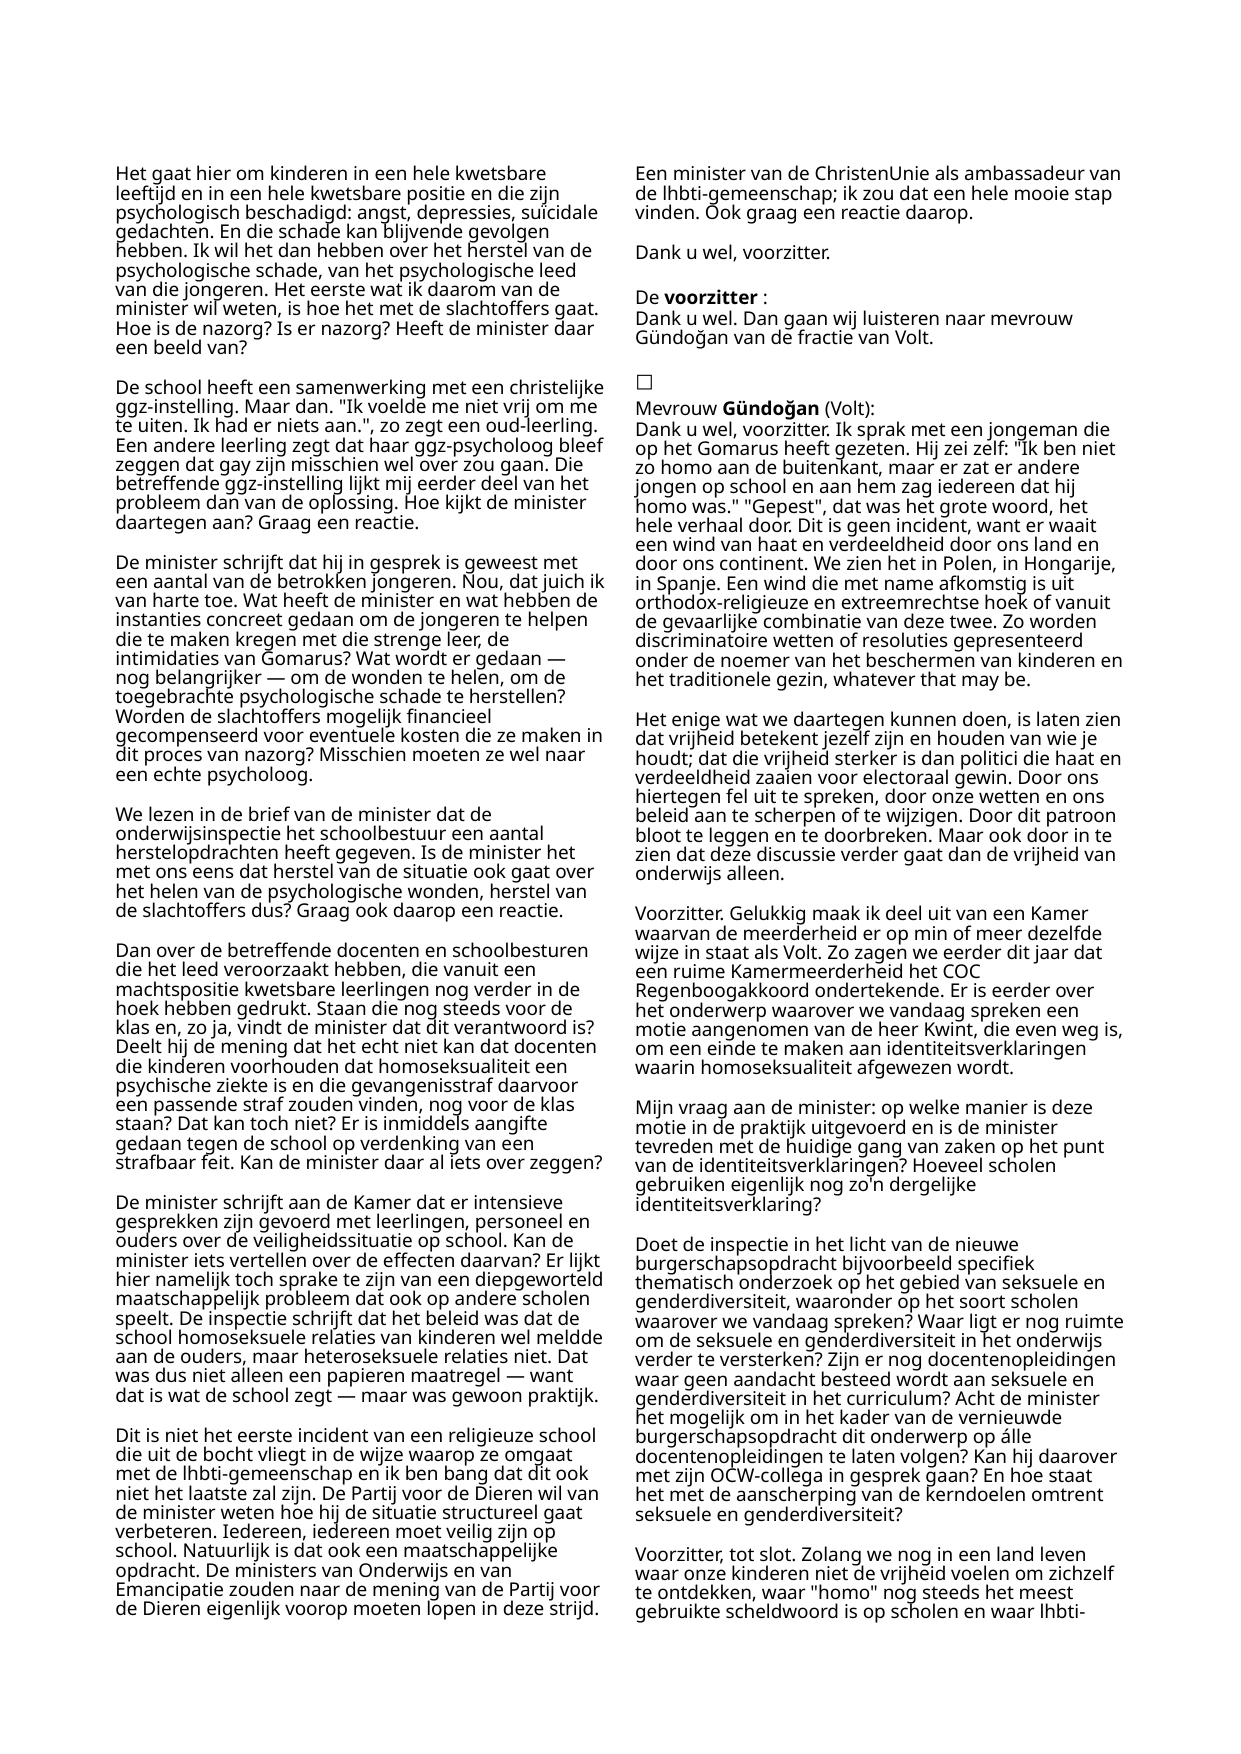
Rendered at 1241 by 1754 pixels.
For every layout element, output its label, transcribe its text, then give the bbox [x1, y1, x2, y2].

text Mijn vraag aan de minister: op welke manier is deze motie in de praktijk uitgevoerd en is de minister tevreden met de huidige gang van zaken op het punt van de identiteitsverklaringen? Hoeveel scholen gebruiken eigenlijk nog zo'n dergelijke identiteitsverklaring? [635, 1099, 1125, 1215]
text Doet de inspectie in het licht van de nieuwe burgerschapsopdracht bijvoorbeeld specifiek thematisch onderzoek op het gebied van seksuele en genderdiversiteit, waaronder op het soort scholen waarover we vandaag spreken? Waar ligt er nog ruimte om de seksuele en genderdiversiteit in het onderwijs verder te versterken? Zijn er nog docentenopleidingen waar geen aandacht besteed wordt aan seksuele en genderdiversiteit in het curriculum? Acht de minister het mogelijk om in het kader van de vernieuwde burgerschapsopdracht dit onderwerp op álle docentenopleidingen te laten volgen? Kan hij daarover met zijn OCW-collega in gesprek gaan? En hoe staat het met de aanscherping van de kerndoelen omtrent seksuele en genderdiversiteit? [635, 1236, 1125, 1525]
text De minister schrijft aan de Kamer dat er intensieve gesprekken zijn gevoerd met leerlingen, personeel en ouders over de veiligheidssituatie op school. Kan de minister iets vertellen over de effecten daarvan? Er lijkt hier namelijk toch sprake te zijn van een diepgeworteld maatschappelijk probleem dat ook op andere scholen speelt. De inspectie schrijft dat het beleid was dat de school homoseksuele relaties van kinderen wel meldde aan de ouders, maar heteroseksuele relaties niet. Dat was dus niet alleen een papieren maatregel — want dat is wat de school zegt — maar was gewoon praktijk. [115, 1194, 605, 1406]
text We lezen in de brief van de minister dat de onderwijsinspectie het schoolbestuur een aantal herstelopdrachten heeft gegeven. Is de minister het met ons eens dat herstel van de situatie ook gaat over het helen van de psychologische wonden, herstel van de slachtoffers dus? Graag ook daarop een reactie. [115, 806, 605, 921]
text De school heeft een samenwerking met een christelijke ggz-instelling. Maar dan. "Ik voelde me niet vrij om me te uiten. Ik had er niets aan.", zo zegt een oud-leerling. Een andere leerling zegt dat haar ggz-psycholoog bleef zeggen dat gay zijn misschien wel over zou gaan. Die betreffende ggz-instelling lijkt mij eerder deel van het probleem dan van de oplossing. Hoe kijkt de minister daartegen aan? Graag een reactie. [115, 379, 605, 533]
text Dank u wel, voorzitter. [635, 244, 1125, 263]
text Voorzitter, tot slot. Zolang we nog in een land leven waar onze kinderen niet de vrijheid voelen om zichzelf te ontdekken, waar "homo" nog steeds het meest gebruikte scheldwoord is op scholen en waar lhbti- [635, 1546, 1125, 1623]
text De minister schrijft dat hij in gesprek is geweest met een aantal van de betrokken jongeren. Nou, dat juich ik van harte toe. Wat heeft de minister en wat hebben de instanties concreet gedaan om de jongeren te helpen die te maken kregen met die strenge leer, de intimidaties van Gomarus? Wat wordt er gedaan — nog belangrijker — om de wonden te helen, om de toegebrachte psychologische schade te herstellen? Worden de slachtoffers mogelijk financieel gecompenseerd voor eventuele kosten die ze maken in dit proces van nazorg? Misschien moeten ze wel naar een echte psycholoog. [115, 554, 605, 785]
text Dank u wel, voorzitter. Ik sprak met een jongeman die op het Gomarus heeft gezeten. Hij zei zelf: "Ik ben niet zo homo aan de buitenkant, maar er zat er andere jongen op school en aan hem zag iedereen dat hij homo was." "Gepest", dat was het grote woord, het hele verhaal door. Dit is geen incident, want er waait een wind van haat en verdeeldheid door ons land en door ons continent. We zien het in Polen, in Hongarije, in Spanje. Een wind die met name afkomstig is uit orthodox-religieuze en extreemrechtse hoek of vanuit de gevaarlijke combinatie van deze twee. Zo worden discriminatoire wetten of resoluties gepresenteerd onder de noemer van het beschermen van kinderen en het traditionele gezin, whatever that may be. [635, 421, 1125, 690]
text De voorzitter : [635, 284, 1125, 310]
text Dank u wel. Dan gaan wij luisteren naar mevrouw Gündoğan van de fractie van Volt. [635, 310, 1125, 348]
text Mevrouw Gündoğan (Volt): [635, 395, 1125, 421]
text Dan over de betreffende docenten en schoolbesturen die het leed veroorzaakt hebben, die vanuit een machtspositie kwetsbare leerlingen nog verder in de hoek hebben gedrukt. Staan die nog steeds voor de klas en, zo ja, vindt de minister dat dit verantwoord is? Deelt hij de mening dat het echt niet kan dat docenten die kinderen voorhouden dat homoseksualiteit een psychische ziekte is en die gevangenisstraf daarvoor een passende straf zouden vinden, nog voor de klas staan? Dat kan toch niet? Er is inmiddels aangifte gedaan tegen de school op verdenking van een strafbaar feit. Kan de minister daar al iets over zeggen? [115, 942, 605, 1173]
text Een minister van de ChristenUnie als ambassadeur van de lhbti-gemeenschap; ik zou dat een hele mooie stap vinden. Ook graag een reactie daarop. [635, 165, 1125, 223]
text ⬜ [635, 369, 1125, 395]
text Voorzitter. Gelukkig maak ik deel uit van een Kamer waarvan de meerderheid er op min of meer dezelfde wijze in staat als Volt. Zo zagen we eerder dit jaar dat een ruime Kamermeerderheid het COC Regenboogakkoord ondertekende. Er is eerder over het onderwerp waarover we vandaag spreken een motie aangenomen van de heer Kwint, die even weg is, om een einde te maken aan identiteitsverklaringen waarin homoseksualiteit afgewezen wordt. [635, 905, 1125, 1079]
text Het enige wat we daartegen kunnen doen, is laten zien dat vrijheid betekent jezelf zijn en houden van wie je houdt; dat die vrijheid sterker is dan politici die haat en verdeeldheid zaaien voor electoraal gewin. Door ons hiertegen fel uit te spreken, door onze wetten en ons beleid aan te scherpen of te wijzigen. Door dit patroon bloot te leggen en te doorbreken. Maar ook door in te zien dat deze discussie verder gaat dan de vrijheid van onderwijs alleen. [635, 711, 1125, 884]
text Het gaat hier om kinderen in een hele kwetsbare leeftijd en in een hele kwetsbare positie en die zijn psychologisch beschadigd: angst, depressies, suïcidale gedachten. En die schade kan blijvende gevolgen hebben. Ik wil het dan hebben over het herstel van de psychologische schade, van het psychologische leed van die jongeren. Het eerste wat ik daarom van de minister wil weten, is hoe het met de slachtoffers gaat. Hoe is de nazorg? Is er nazorg? Heeft de minister daar een beeld van? [115, 165, 605, 358]
text Dit is niet het eerste incident van een religieuze school die uit de bocht vliegt in de wijze waarop ze omgaat met de lhbti-gemeenschap en ik ben bang dat dit ook niet het laatste zal zijn. De Partij voor de Dieren wil van de minister weten hoe hij de situatie structureel gaat verbeteren. Iedereen, iedereen moet veilig zijn op school. Natuurlijk is dat ook een maatschappelijke opdracht. De ministers van Onderwijs en van Emancipatie zouden naar de mening van de Partij voor de Dieren eigenlijk voorop moeten lopen in deze strijd. [115, 1427, 605, 1619]
